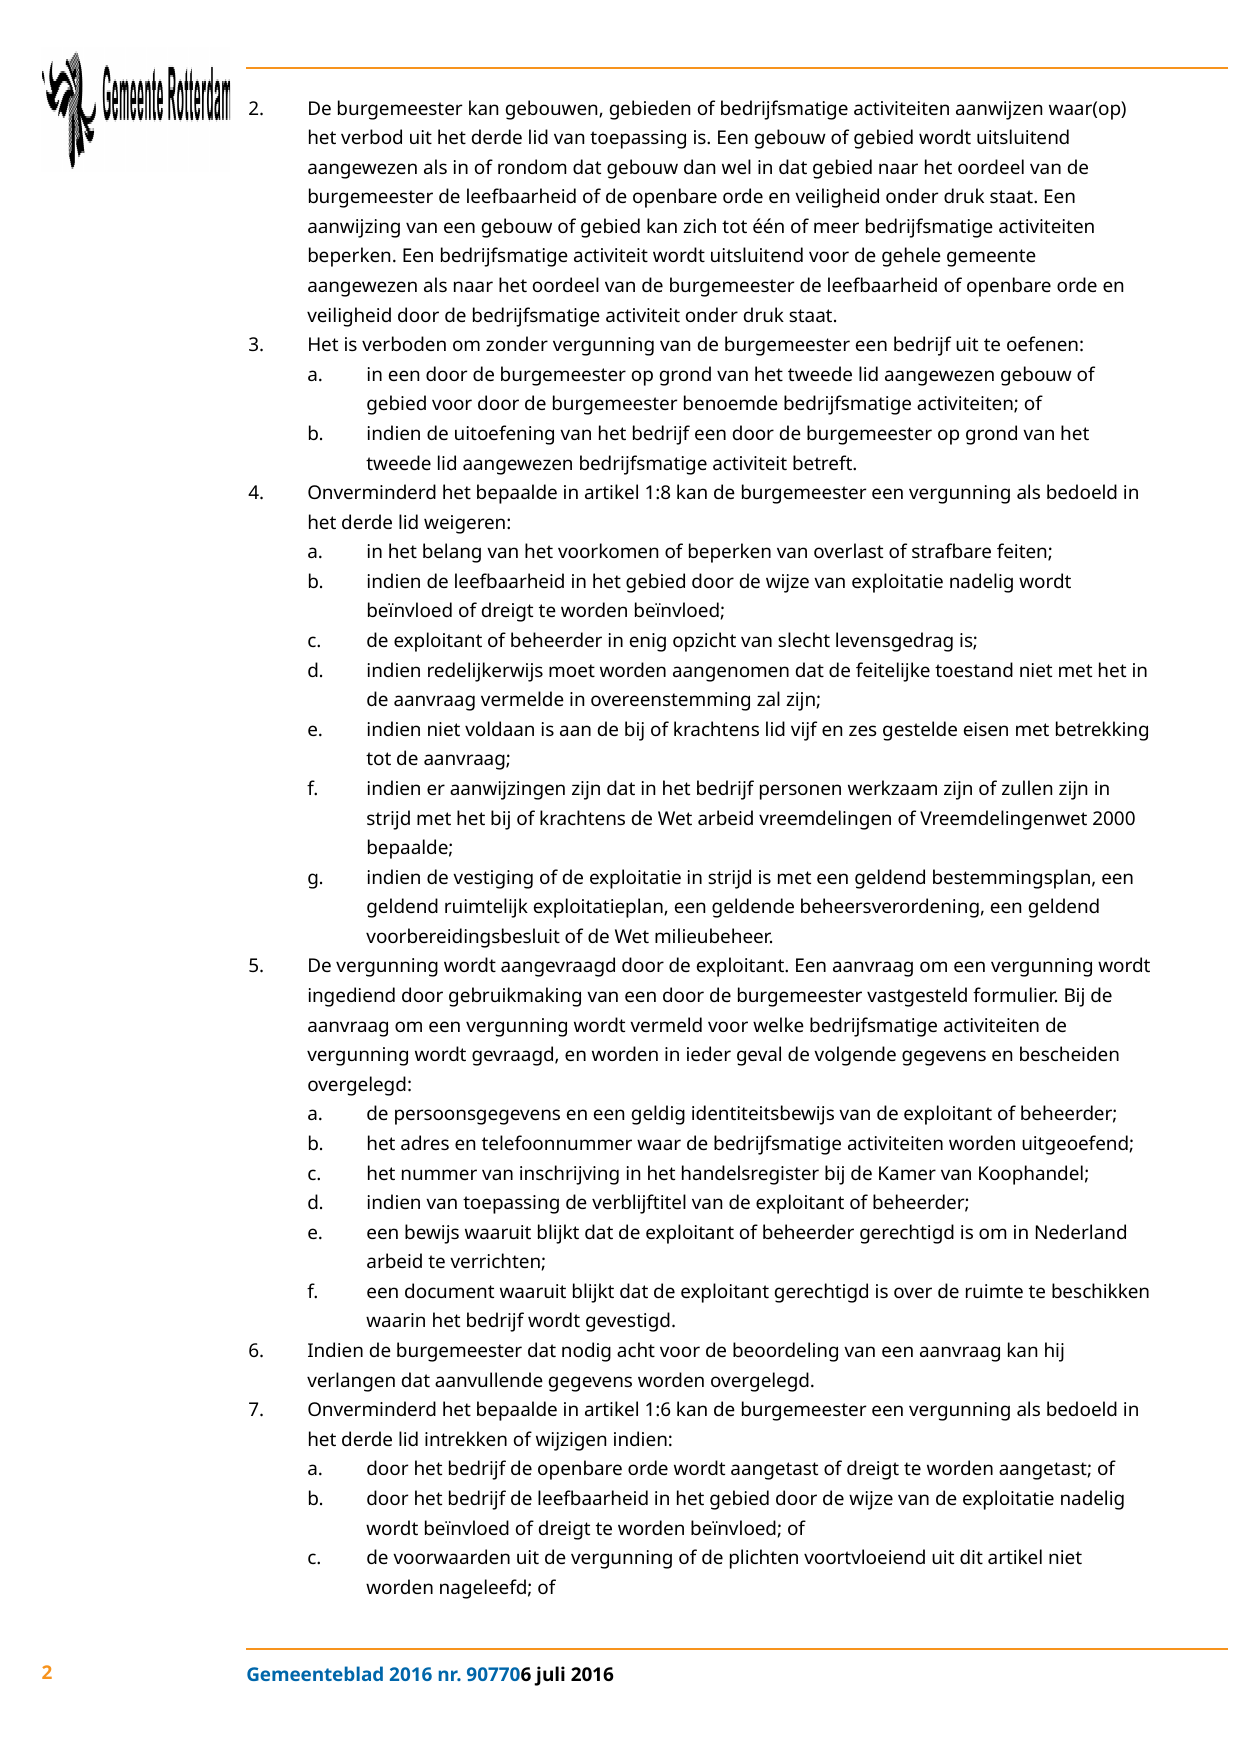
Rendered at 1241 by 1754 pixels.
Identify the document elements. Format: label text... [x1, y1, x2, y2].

list de exploitant of beheerder in enig opzicht van slecht levensgedrag is; [307, 627, 1152, 653]
list de voorwaarden uit de vergunning of de plichten voortvloeiend uit dit artikel niet worden nageleefd; of [307, 1544, 1152, 1600]
list een bewijs waaruit blijkt dat de exploitant of beheerder gerechtigd is om in Nederland arbeid te verrichten; [307, 1219, 1152, 1274]
list Onverminderd het bepaalde in artikel 1:8 kan de burgemeester een vergunning als bedoeld in het derde lid weigeren: [248, 479, 1152, 535]
list indien niet voldaan is aan de bij of krachtens lid vijf en zes gestelde eisen met betrekking tot de aanvraag; [307, 716, 1152, 771]
list De vergunning wordt aangevraagd door de exploitant. Een aanvraag om een vergunning wordt ingediend door gebruikmaking van een door de burgemeester vastgesteld formulier. Bij de aanvraag om een vergunning wordt vermeld voor welke bedrijfsmatige activiteiten de vergunning wordt gevraagd, en worden in ieder geval de volgende gegevens en bescheiden overgelegd: [248, 953, 1152, 1097]
list Onverminderd het bepaalde in artikel 1:6 kan de burgemeester een vergunning als bedoeld in het derde lid intrekken of wijzigen indien: [248, 1396, 1152, 1452]
list indien de vestiging of de exploitatie in strijd is met een geldend bestemmingsplan, een geldend ruimtelijk exploitatieplan, een geldende beheersverordening, een geldend voorbereidingsbesluit of de Wet milieubeheer. [307, 864, 1152, 949]
list indien van toepassing de verblijftitel van de exploitant of beheerder; [307, 1189, 1152, 1215]
list indien redelijkerwijs moet worden aangenomen dat de feitelijke toestand niet met het in de aanvraag vermelde in overeenstemming zal zijn; [307, 657, 1152, 712]
list door het bedrijf de openbare orde wordt aangetast of dreigt te worden aangetast; of [307, 1456, 1152, 1481]
list De burgemeester kan gebouwen, gebieden of bedrijfsmatige activiteiten aanwijzen waar(op) het verbod uit het derde lid van toepassing is. Een gebouw of gebied wordt uitsluitend aangewezen als in of rondom dat gebouw dan wel in dat gebied naar het oordeel van de burgemeester de leefbaarheid of de openbare orde en veiligheid onder druk staat. Een aanwijzing van een gebouw of gebied kan zich tot één of meer bedrijfsmatige activiteiten beperken. Een bedrijfsmatige activiteit wordt uitsluitend voor de gehele gemeente aangewezen als naar het oordeel van de burgemeester de leefbaarheid of openbare orde en veiligheid door de bedrijfsmatige activiteit onder druk staat. [248, 95, 1152, 328]
list het nummer van inschrijving in het handelsregister bij de Kamer van Koophandel; [307, 1160, 1152, 1186]
list het adres en telefoonnummer waar de bedrijfsmatige activiteiten worden uitgeoefend; [307, 1130, 1152, 1156]
picture [41, 47, 231, 172]
list in het belang van het voorkomen of beperken van overlast of strafbare feiten; [307, 538, 1152, 564]
list indien de uitoefening van het bedrijf een door de burgemeester op grond van het tweede lid aangewezen bedrijfsmatige activiteit betreft. [307, 420, 1152, 476]
list een document waaruit blijkt dat de exploitant gerechtigd is over de ruimte te beschikken waarin het bedrijf wordt gevestigd. [307, 1278, 1152, 1333]
list door het bedrijf de leefbaarheid in het gebied door de wijze van de exploitatie nadelig wordt beïnvloed of dreigt te worden beïnvloed; of [307, 1485, 1152, 1541]
list indien er aanwijzingen zijn dat in het bedrijf personen werkzaam zijn of zullen zijn in strijd met het bij of krachtens de Wet arbeid vreemdelingen of Vreemdelingenwet 2000 bepaalde; [307, 775, 1152, 860]
list in een door de burgemeester op grond van het tweede lid aangewezen gebouw of gebied voor door de burgemeester benoemde bedrijfsmatige activiteiten; of [307, 361, 1152, 416]
list Het is verboden om zonder vergunning van de burgemeester een bedrijf uit te oefenen: [248, 331, 1152, 357]
list de persoonsgegevens en een geldig identiteitsbewijs van de exploitant of beheerder; [307, 1101, 1152, 1126]
list Indien de burgemeester dat nodig acht voor de beoordeling van een aanvraag kan hij verlangen dat aanvullende gegevens worden overgelegd. [248, 1337, 1152, 1393]
list indien de leefbaarheid in het gebied door de wijze van exploitatie nadelig wordt beïnvloed of dreigt te worden beïnvloed; [307, 568, 1152, 623]
